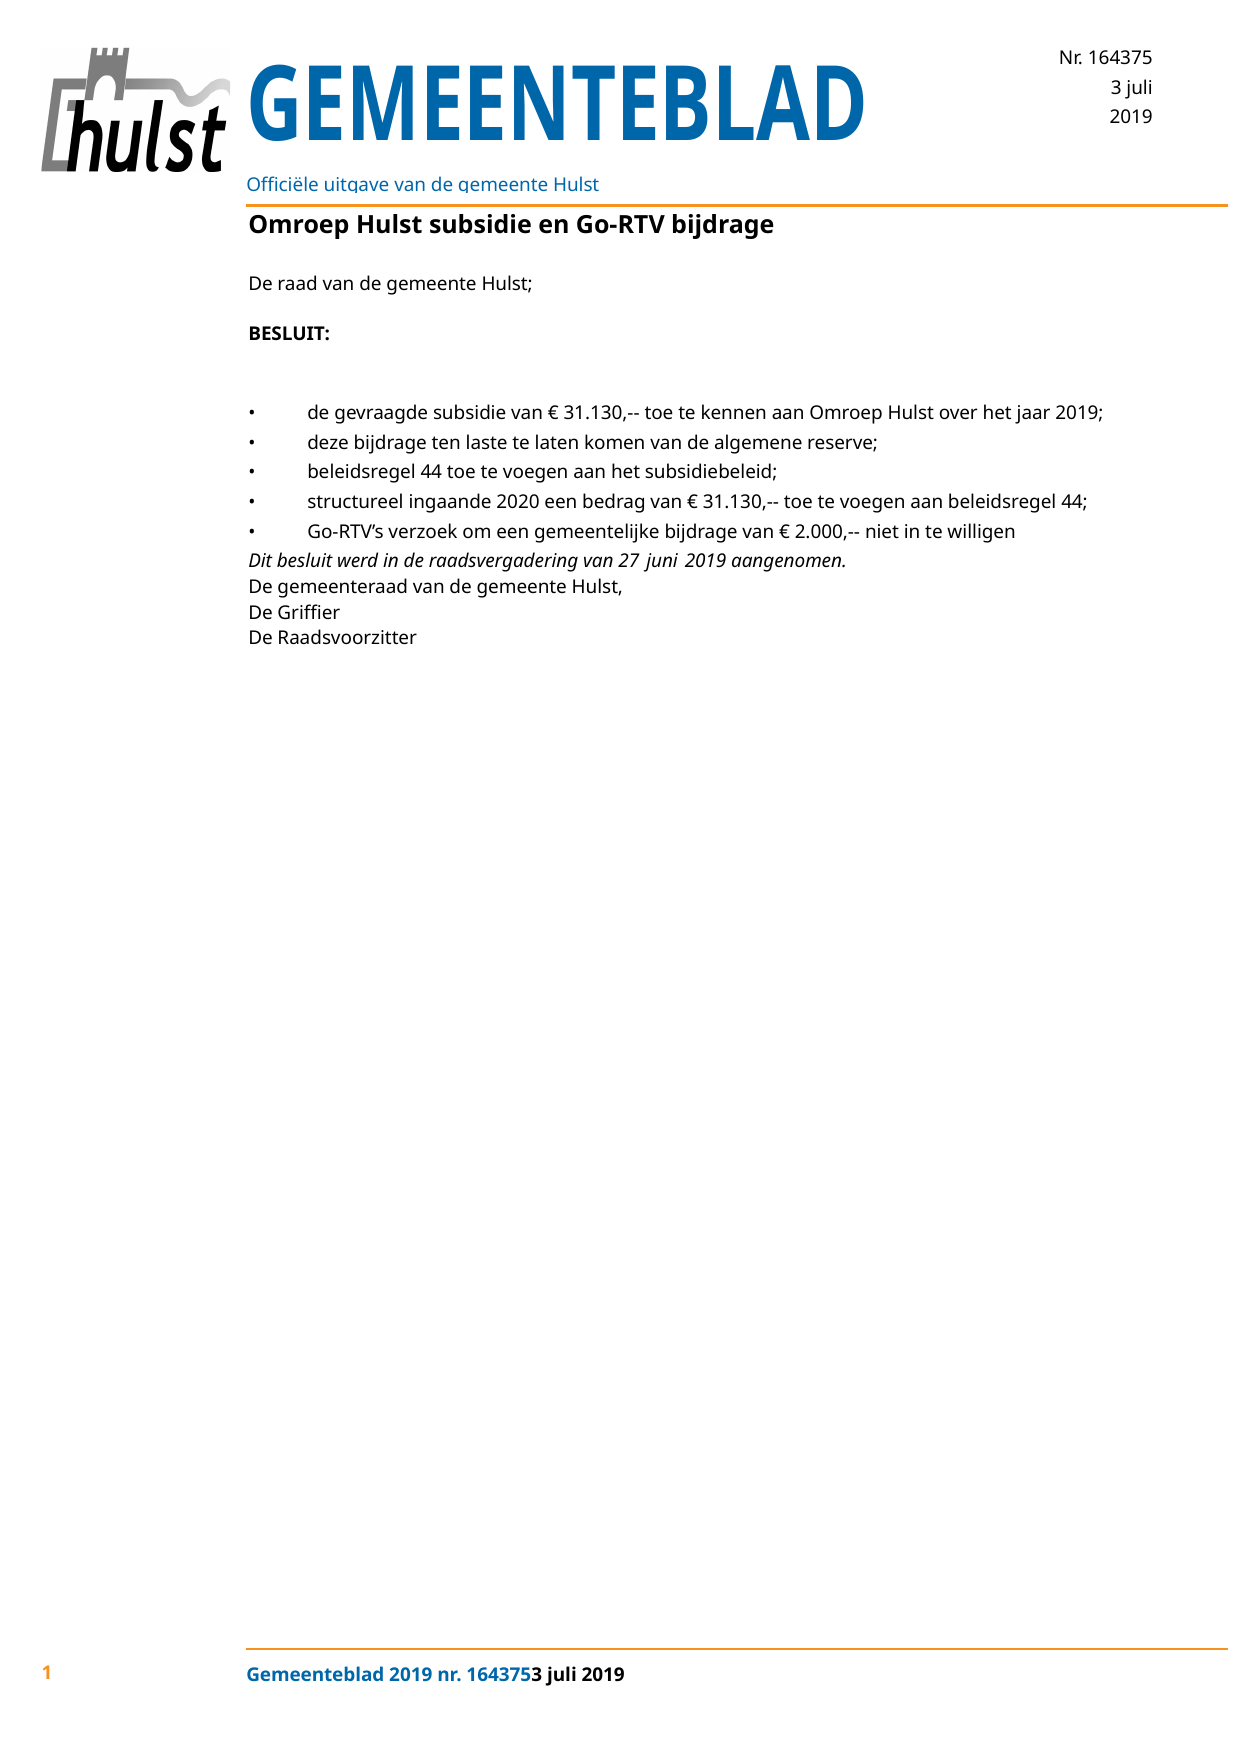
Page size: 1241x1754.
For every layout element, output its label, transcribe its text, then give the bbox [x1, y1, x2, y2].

text De raad van de gemeente Hulst; [248, 270, 1152, 296]
text De Raadsvoorzitter [248, 624, 1152, 650]
text BESLUIT: [248, 321, 1152, 346]
list Go-RTV’s verzoek om een gemeentelijke bijdrage van € 2.000,-- niet in te willigen [248, 518, 1152, 543]
text Omroep Hulst subsidie en Go-RTV bijdrage [248, 207, 1152, 241]
text De gemeenteraad van de gemeente Hulst, [248, 573, 1152, 599]
picture [41, 47, 231, 172]
list beleidsregel 44 toe te voegen aan het subsidiebeleid; [248, 459, 1152, 484]
list de gevraagde subsidie van € 31.130,-- toe te kennen aan Omroep Hulst over het jaar 2019; [248, 399, 1152, 425]
list deze bijdrage ten laste te laten komen van de algemene reserve; [248, 429, 1152, 455]
text Dit besluit werd in de raadsvergadering van 27 juni 2019 aangenomen. [248, 547, 1152, 573]
text De Griffier [248, 599, 1152, 624]
list structureel ingaande 2020 een bedrag van € 31.130,-- toe te voegen aan beleidsregel 44; [248, 488, 1152, 514]
